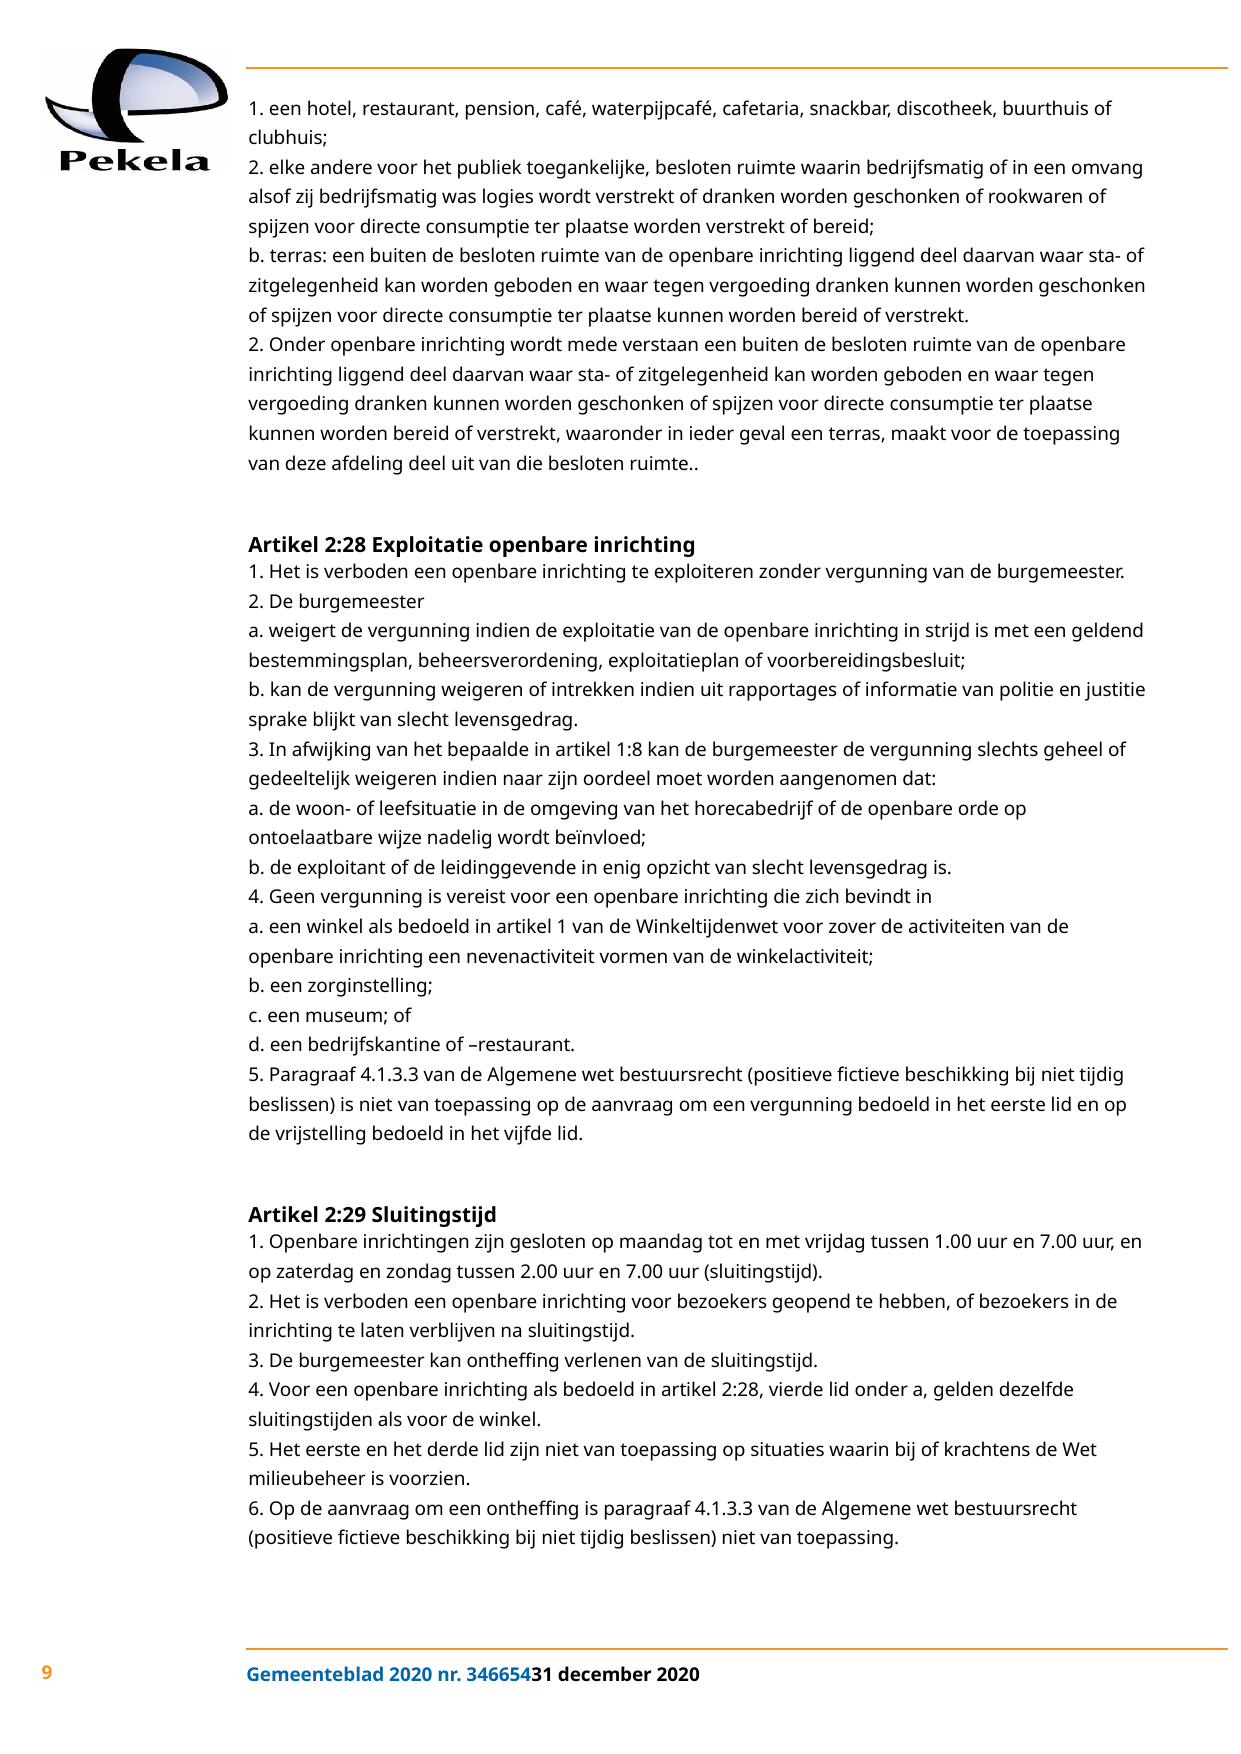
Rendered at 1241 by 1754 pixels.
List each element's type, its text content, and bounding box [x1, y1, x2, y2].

text 1. een hotel, restaurant, pension, café, waterpijpcafé, cafetaria, snackbar, discotheek, buurthuis of clubhuis; [248, 95, 1152, 150]
picture [41, 47, 231, 172]
text c. een museum; of [248, 1002, 1152, 1028]
text a. een winkel als bedoeld in artikel 1 van de Winkeltijdenwet voor zover de activiteiten van de openbare inrichting een nevenactiviteit vormen van de winkelactiviteit; [248, 913, 1152, 968]
text b. terras: een buiten de besloten ruimte van de openbare inrichting liggend deel daarvan waar sta- of zitgelegenheid kan worden geboden en waar tegen vergoeding dranken kunnen worden geschonken of spijzen voor directe consumptie ter plaatse kunnen worden bereid of verstrekt. [248, 243, 1152, 328]
text Artikel 2:29 Sluitingstijd [248, 1200, 1152, 1229]
text b. kan de vergunning weigeren of intrekken indien uit rapportages of informatie van politie en justitie sprake blijkt van slecht levensgedrag. [248, 677, 1152, 732]
text 1. Openbare inrichtingen zijn gesloten op maandag tot en met vrijdag tussen 1.00 uur en 7.00 uur, en op zaterdag en zondag tussen 2.00 uur en 7.00 uur (sluitingstijd). [248, 1229, 1152, 1284]
text 2. De burgemeester [248, 588, 1152, 613]
text 6. Op de aanvraag om een ontheffing is paragraaf 4.1.3.3 van de Algemene wet bestuursrecht (positieve fictieve beschikking bij niet tijdig beslissen) niet van toepassing. [248, 1495, 1152, 1550]
text a. de woon- of leefsituatie in de omgeving van het horecabedrijf of de openbare orde op ontoelaatbare wijze nadelig wordt beïnvloed; [248, 795, 1152, 850]
text 4. Geen vergunning is vereist voor een openbare inrichting die zich bevindt in [248, 884, 1152, 909]
text 2. Onder openbare inrichting wordt mede verstaan een buiten de besloten ruimte van de openbare inrichting liggend deel daarvan waar sta- of zitgelegenheid kan worden geboden en waar tegen vergoeding dranken kunnen worden geschonken of spijzen voor directe consumptie ter plaatse kunnen worden bereid of verstrekt, waaronder in ieder geval een terras, maakt voor de toepassing van deze afdeling deel uit van die besloten ruimte.. [248, 331, 1152, 476]
text Artikel 2:28 Exploitatie openbare inrichting [248, 530, 1152, 558]
text 2. elke andere voor het publiek toegankelijke, besloten ruimte waarin bedrijfsmatig of in een omvang alsof zij bedrijfsmatig was logies wordt verstrekt of dranken worden geschonken of rookwaren of spijzen voor directe consumptie ter plaatse worden verstrekt of bereid; [248, 154, 1152, 239]
text 1. Het is verboden een openbare inrichting te exploiteren zonder vergunning van de burgemeester. [248, 558, 1152, 584]
text 5. Paragraaf 4.1.3.3 van de Algemene wet bestuursrecht (positieve fictieve beschikking bij niet tijdig beslissen) is niet van toepassing op de aanvraag om een vergunning bedoeld in het eerste lid en op de vrijstelling bedoeld in het vijfde lid. [248, 1061, 1152, 1146]
text 3. De burgemeester kan ontheffing verlenen van de sluitingstijd. [248, 1347, 1152, 1373]
text 2. Het is verboden een openbare inrichting voor bezoekers geopend te hebben, of bezoekers in de inrichting te laten verblijven na sluitingstijd. [248, 1288, 1152, 1343]
text b. de exploitant of de leidinggevende in enig opzicht van slecht levensgedrag is. [248, 854, 1152, 880]
text 4. Voor een openbare inrichting als bedoeld in artikel 2:28, vierde lid onder a, gelden dezelfde sluitingstijden als voor de winkel. [248, 1377, 1152, 1432]
text b. een zorginstelling; [248, 972, 1152, 998]
text d. een bedrijfskantine of –restaurant. [248, 1032, 1152, 1057]
text 3. In afwijking van het bepaalde in artikel 1:8 kan de burgemeester de vergunning slechts geheel of gedeeltelijk weigeren indien naar zijn oordeel moet worden aangenomen dat: [248, 736, 1152, 791]
text a. weigert de vergunning indien de exploitatie van de openbare inrichting in strijd is met een geldend bestemmingsplan, beheersverordening, exploitatieplan of voorbereidingsbesluit; [248, 617, 1152, 673]
text 5. Het eerste en het derde lid zijn niet van toepassing op situaties waarin bij of krachtens de Wet milieubeheer is voorzien. [248, 1436, 1152, 1491]
